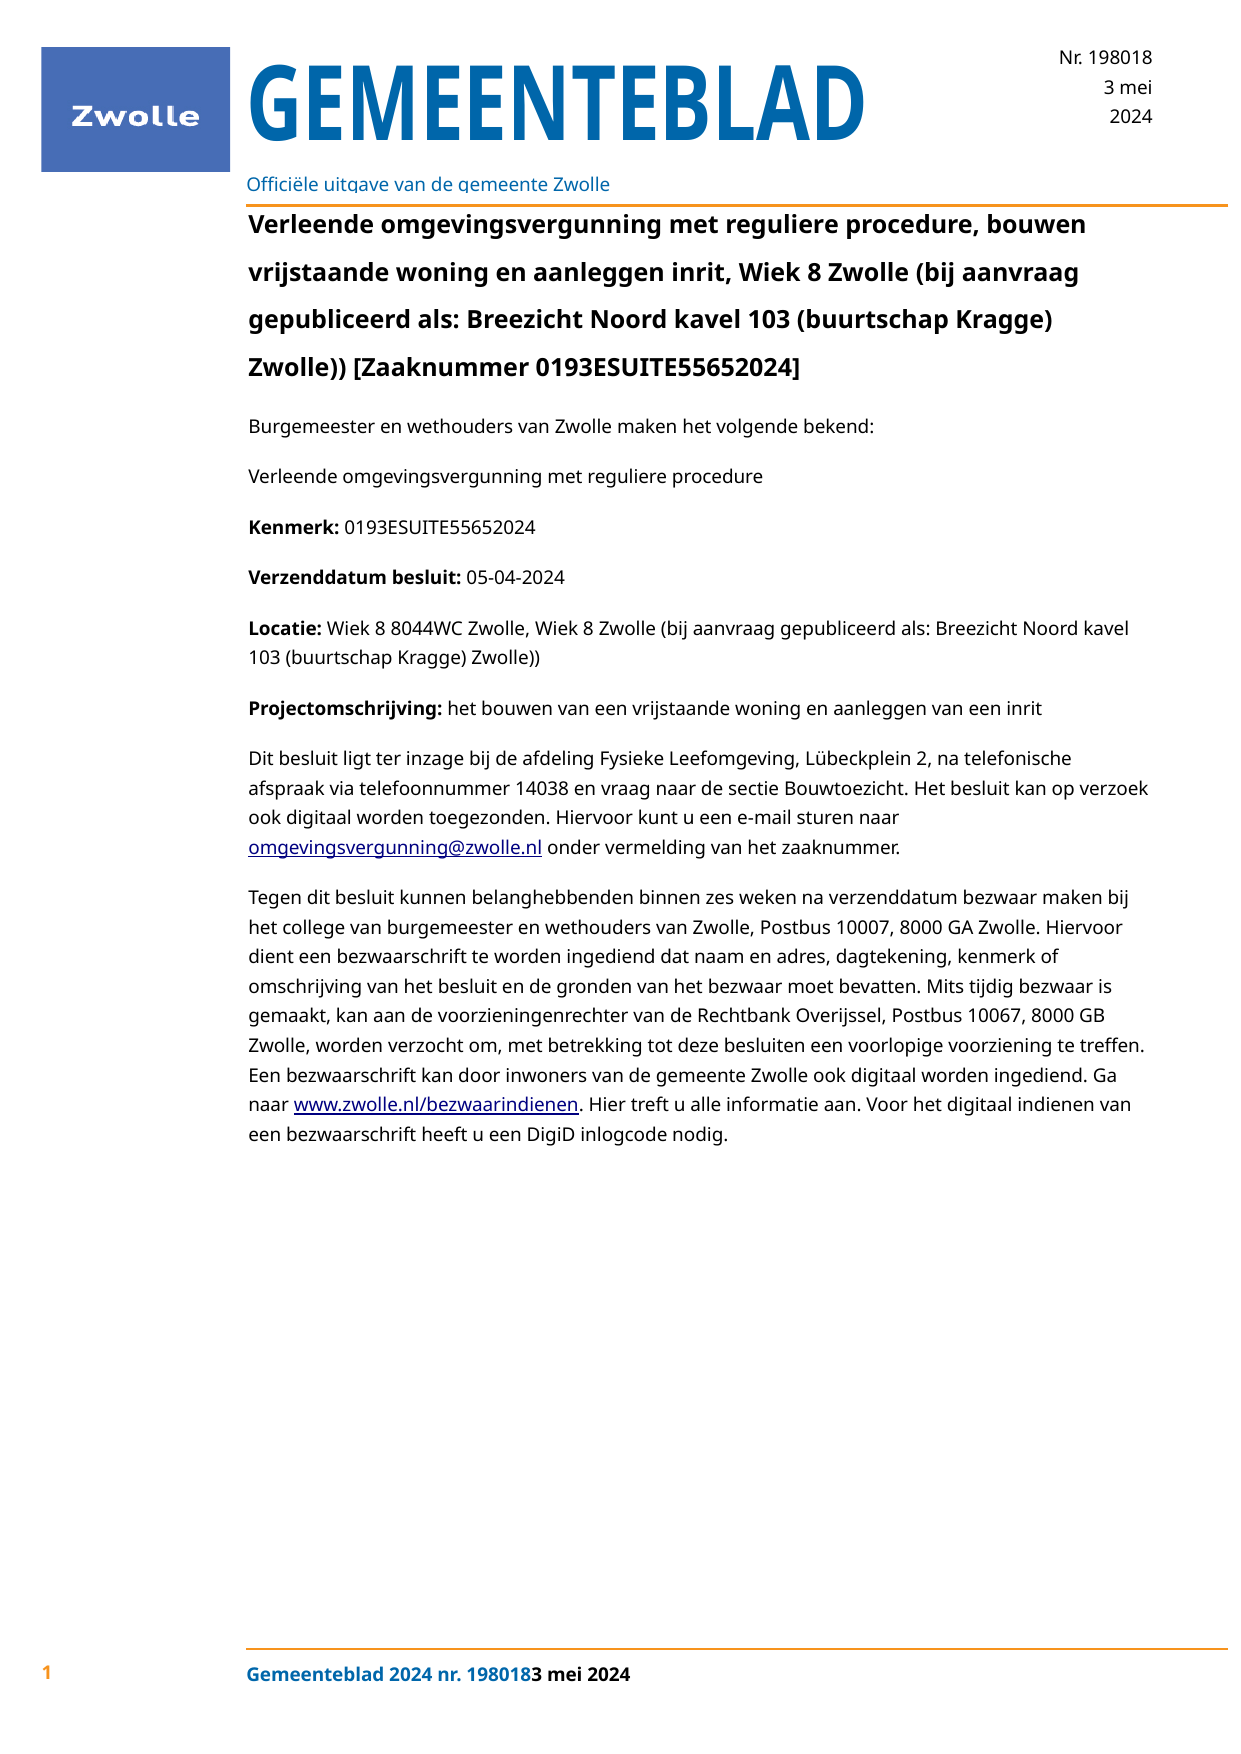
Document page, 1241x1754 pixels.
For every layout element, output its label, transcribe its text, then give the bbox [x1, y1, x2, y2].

picture [41, 47, 231, 172]
text Dit besluit ligt ter inzage bij de afdeling Fysieke Leefomgeving, Lübeckplein 2, na telefonische afspraak via telefoonnummer 14038 en vraag naar de sectie Bouwtoezicht. Het besluit kan op verzoek ook digitaal worden toegezonden. Hiervoor kunt u een e-mail sturen naar omgevingsvergunning@zwolle.nl onder vermelding van het zaaknummer. [248, 745, 1152, 860]
text Projectomschrijving: het bouwen van een vrijstaande woning en aanleggen van een inrit [248, 695, 1152, 721]
text Verleende omgevingsvergunning met reguliere procedure, bouwen vrijstaande woning en aanleggen inrit, Wiek 8 Zwolle (bij aanvraag gepubliceerd als: Breezicht Noord kavel 103 (buurtschap Kragge) Zwolle)) [Zaaknummer 0193ESUITE55652024] [248, 207, 1152, 384]
text Verleende omgevingsvergunning met reguliere procedure [248, 463, 1152, 489]
text Tegen dit besluit kunnen belanghebbenden binnen zes weken na verzenddatum bezwaar maken bij het college van burgemeester en wethouders van Zwolle, Postbus 10007, 8000 GA Zwolle. Hiervoor dient een bezwaarschrift te worden ingediend dat naam en adres, dagtekening, kenmerk of omschrijving van het besluit en de gronden van het bezwaar moet bevatten. Mits tijdig bezwaar is gemaakt, kan aan de voorzieningenrechter van de Rechtbank Overijssel, Postbus 10067, 8000 GB Zwolle, worden verzocht om, met betrekking tot deze besluiten een voorlopige voorziening te treffen. Een bezwaarschrift kan door inwoners van de gemeente Zwolle ook digitaal worden ingediend. Ga naar www.zwolle.nl/bezwaarindienen. Hier treft u alle informatie aan. Voor het digitaal indienen van een bezwaarschrift heeft u een DigiD inlogcode nodig. [248, 884, 1152, 1147]
text Kenmerk: 0193ESUITE55652024 [248, 514, 1152, 540]
text Verzenddatum besluit: 05-04-2024 [248, 564, 1152, 590]
text Locatie: Wiek 8 8044WC Zwolle, Wiek 8 Zwolle (bij aanvraag gepubliceerd als: Breezicht Noord kavel 103 (buurtschap Kragge) Zwolle)) [248, 615, 1152, 670]
text Burgemeester en wethouders van Zwolle maken het volgende bekend: [248, 413, 1152, 439]
